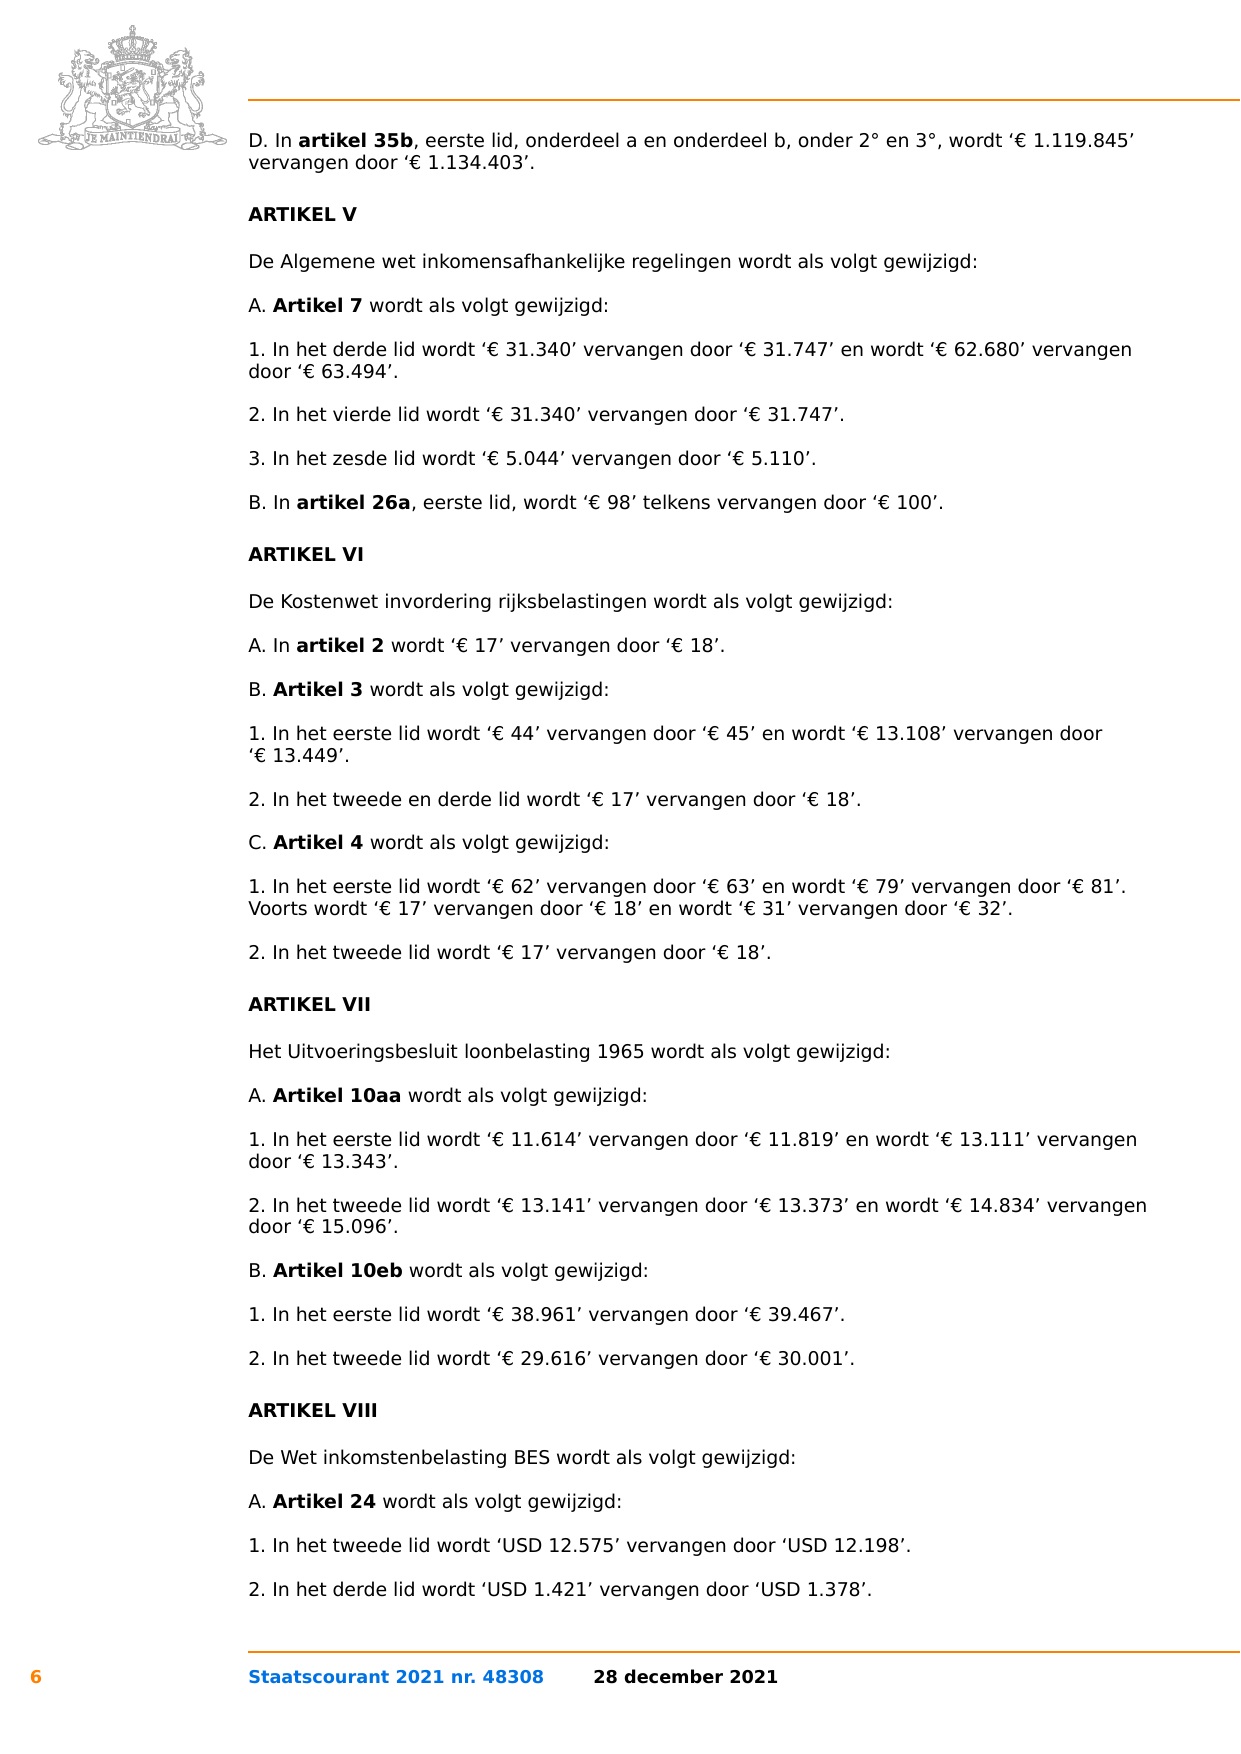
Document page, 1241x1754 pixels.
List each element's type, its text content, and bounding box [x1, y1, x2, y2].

text 2. In het tweede lid wordt ‘€ 29.616’ vervangen door ‘€ 30.001’. [248, 1348, 1163, 1370]
text Het Uitvoeringsbesluit loonbelasting 1965 wordt als volgt gewijzigd: [248, 1041, 1163, 1063]
text B. In artikel 26a, eerste lid, wordt ‘€ 98’ telkens vervangen door ‘€ 100’. [248, 492, 1163, 514]
subtitle ARTIKEL V [248, 204, 1163, 226]
picture [38, 25, 227, 150]
text B. Artikel 3 wordt als volgt gewijzigd: [248, 679, 1163, 701]
subtitle ARTIKEL VII [248, 994, 1163, 1016]
text C. Artikel 4 wordt als volgt gewijzigd: [248, 832, 1163, 854]
text A. Artikel 24 wordt als volgt gewijzigd: [248, 1491, 1163, 1513]
text De Kostenwet invordering rijksbelastingen wordt als volgt gewijzigd: [248, 591, 1163, 613]
text 2. In het vierde lid wordt ‘€ 31.340’ vervangen door ‘€ 31.747’. [248, 404, 1163, 426]
text B. Artikel 10eb wordt als volgt gewijzigd: [248, 1260, 1163, 1282]
text 1. In het eerste lid wordt ‘€ 44’ vervangen door ‘€ 45’ en wordt ‘€ 13.108’ vervangen door ‘€ 13.449’. [248, 723, 1163, 767]
text 1. In het eerste lid wordt ‘€ 11.614’ vervangen door ‘€ 11.819’ en wordt ‘€ 13.111’ vervangen door ‘€ 13.343’. [248, 1129, 1163, 1173]
subtitle ARTIKEL VIII [248, 1400, 1163, 1422]
text A. Artikel 7 wordt als volgt gewijzigd: [248, 295, 1163, 317]
text 1. In het derde lid wordt ‘€ 31.340’ vervangen door ‘€ 31.747’ en wordt ‘€ 62.680’ vervangen door ‘€ 63.494’. [248, 338, 1163, 382]
text De Wet inkomstenbelasting BES wordt als volgt gewijzigd: [248, 1447, 1163, 1469]
text 1. In het eerste lid wordt ‘€ 62’ vervangen door ‘€ 63’ en wordt ‘€ 79’ vervangen door ‘€ 81’. Voorts wordt ‘€ 17’ vervangen door ‘€ 18’ en wordt ‘€ 31’ vervangen door ‘€ 32’. [248, 876, 1163, 920]
text 2. In het tweede lid wordt ‘€ 13.141’ vervangen door ‘€ 13.373’ en wordt ‘€ 14.834’ vervangen door ‘€ 15.096’. [248, 1194, 1163, 1238]
text 2. In het tweede lid wordt ‘€ 17’ vervangen door ‘€ 18’. [248, 942, 1163, 964]
text De Algemene wet inkomensafhankelijke regelingen wordt als volgt gewijzigd: [248, 251, 1163, 273]
subtitle ARTIKEL VI [248, 544, 1163, 566]
text 3. In het zesde lid wordt ‘€ 5.044’ vervangen door ‘€ 5.110’. [248, 448, 1163, 470]
text D. In artikel 35b, eerste lid, onderdeel a en onderdeel b, onder 2° en 3°, wordt ‘€ 1.119.845’ vervangen door ‘€ 1.134.403’. [248, 130, 1163, 174]
text 1. In het eerste lid wordt ‘€ 38.961’ vervangen door ‘€ 39.467’. [248, 1304, 1163, 1326]
text 2. In het derde lid wordt ‘USD 1.421’ vervangen door ‘USD 1.378’. [248, 1578, 1163, 1601]
text A. Artikel 10aa wordt als volgt gewijzigd: [248, 1085, 1163, 1107]
text A. In artikel 2 wordt ‘€ 17’ vervangen door ‘€ 18’. [248, 635, 1163, 657]
text 1. In het tweede lid wordt ‘USD 12.575’ vervangen door ‘USD 12.198’. [248, 1535, 1163, 1557]
text 2. In het tweede en derde lid wordt ‘€ 17’ vervangen door ‘€ 18’. [248, 788, 1163, 810]
